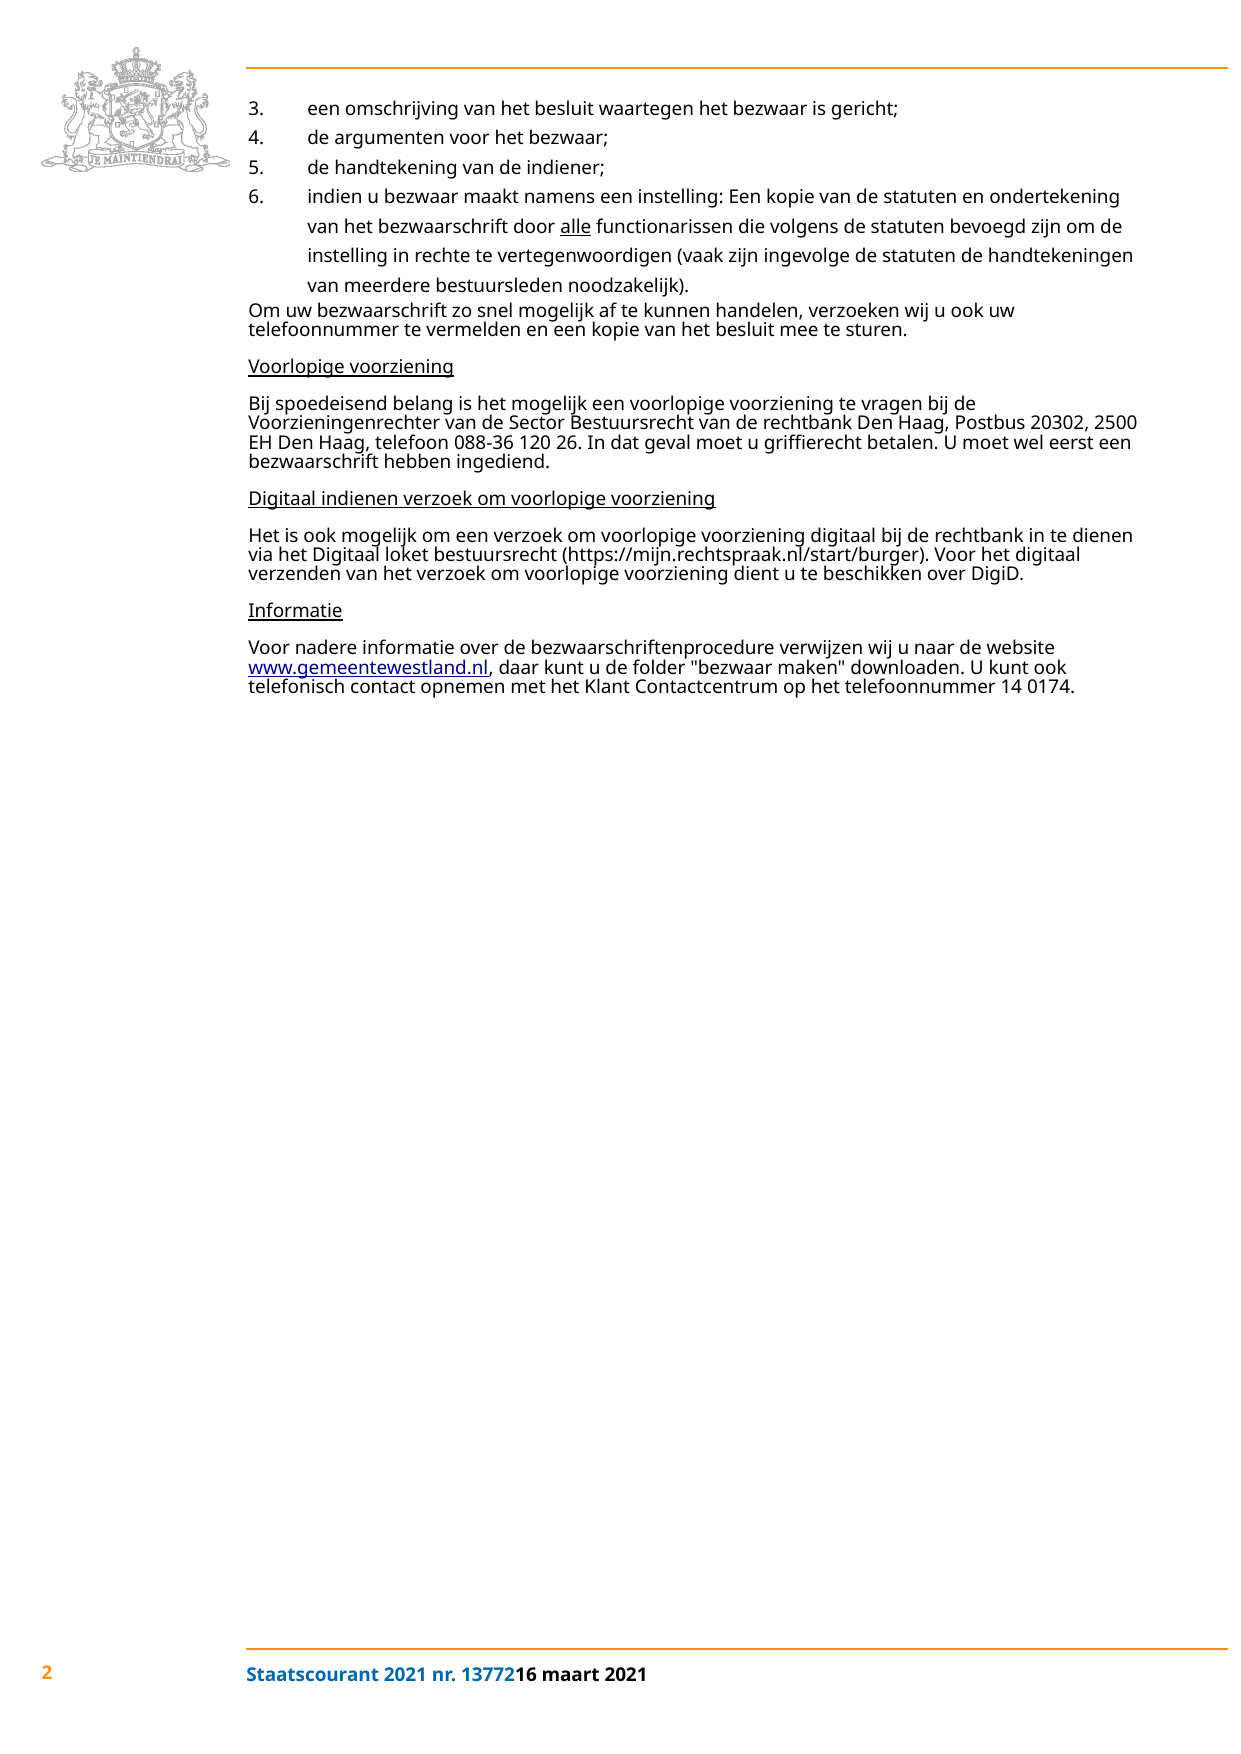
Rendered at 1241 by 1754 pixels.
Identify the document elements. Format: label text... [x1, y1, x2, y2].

list de handtekening van de indiener; [248, 154, 1152, 180]
list een omschrijving van het besluit waartegen het bezwaar is gericht; [248, 95, 1152, 121]
text Digitaal indienen verzoek om voorlopige voorziening [248, 490, 1152, 509]
text Voor nadere informatie over de bezwaarschriftenprocedure verwijzen wij u naar de website www.gemeentewestland.nl, daar kunt u de folder "bezwaar maken" downloaden. U kunt ook telefonisch contact opnemen met het Klant Contactcentrum op het telefoonnummer 14 0174. [248, 639, 1152, 697]
list indien u bezwaar maakt namens een instelling: Een kopie van de statuten en ondertekening van het bezwaarschrift door alle functionarissen die volgens de statuten bevoegd zijn om de instelling in rechte te vertegenwoordigen (vaak zijn ingevolge de statuten de handtekeningen van meerdere bestuursleden noodzakelijk). [248, 183, 1152, 298]
text Om uw bezwaarschrift zo snel mogelijk af te kunnen handelen, verzoeken wij u ook uw telefoonnummer te vermelden en een kopie van het besluit mee te sturen. [248, 302, 1152, 340]
text Het is ook mogelijk om een verzoek om voorlopige voorziening digitaal bij de rechtbank in te dienen via het Digitaal loket bestuursrecht (https://mijn.rechtspraak.nl/start/burger). Voor het digitaal verzenden van het verzoek om voorlopige voorziening dient u te beschikken over DigiD. [248, 527, 1152, 585]
list de argumenten voor het bezwaar; [248, 124, 1152, 150]
picture [41, 47, 231, 172]
text Bij spoedeisend belang is het mogelijk een voorlopige voorziening te vragen bij de Voorzieningenrechter van de Sector Bestuursrecht van de rechtbank Den Haag, Postbus 20302, 2500 EH Den Haag, telefoon 088-36 120 26. In dat geval moet u griffierecht betalen. U moet wel eerst een bezwaarschrift hebben ingediend. [248, 395, 1152, 472]
text Informatie [248, 602, 1152, 622]
text Voorlopige voorziening [248, 358, 1152, 377]
